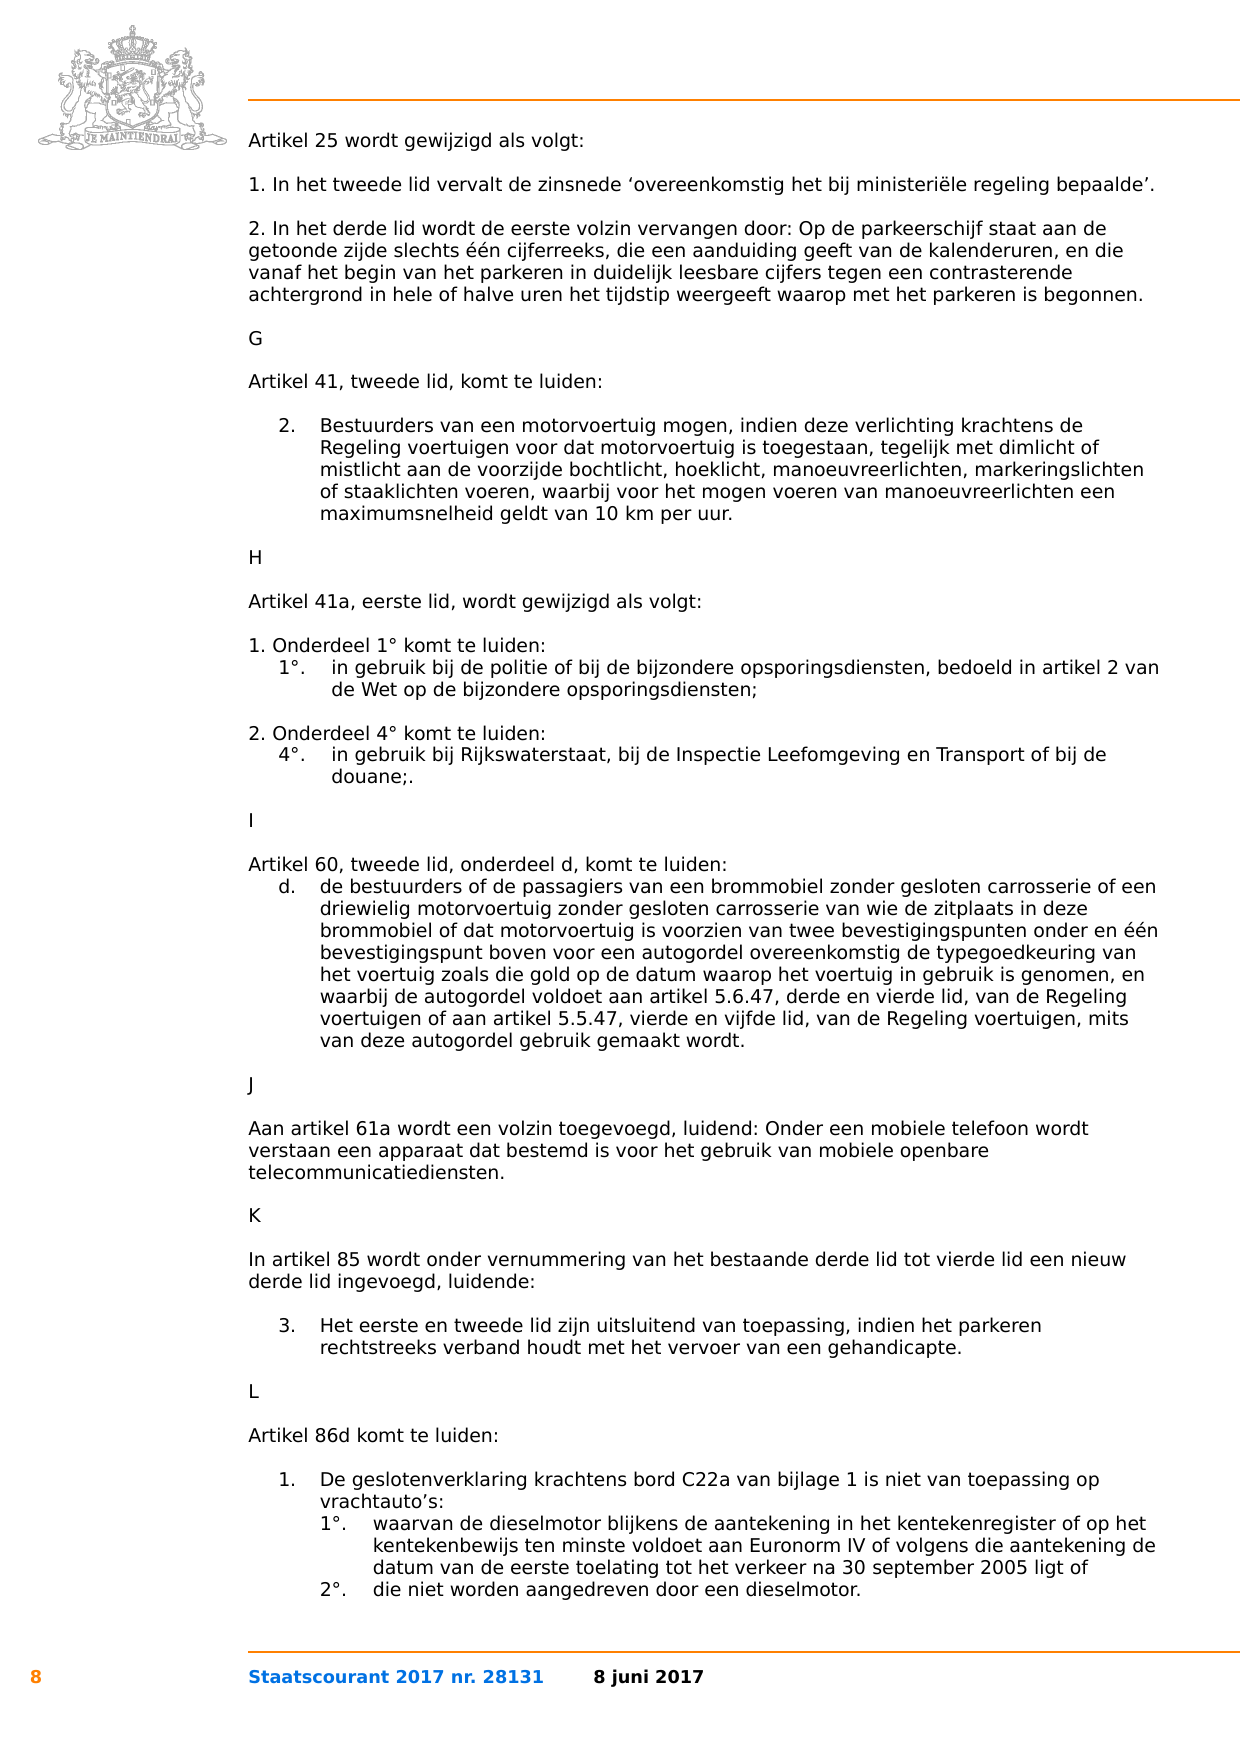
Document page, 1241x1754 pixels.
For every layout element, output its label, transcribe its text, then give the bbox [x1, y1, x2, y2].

text 1. Onderdeel 1° komt te luiden: [248, 634, 1163, 657]
text Artikel 41a, eerste lid, wordt gewijzigd als volgt: [248, 591, 1163, 613]
text 1°. in gebruik bij de politie of bij de bijzondere opsporingsdiensten, bedoeld in artikel 2 van de Wet op de bijzondere opsporingsdiensten; [278, 657, 1163, 701]
text Artikel 41, tweede lid, komt te luiden: [248, 371, 1163, 393]
text In artikel 85 wordt onder vernummering van het bestaande derde lid tot vierde lid een nieuw derde lid ingevoegd, luidende: [248, 1249, 1163, 1293]
text 2. In het derde lid wordt de eerste volzin vervangen door: Op de parkeerschijf staat aan de getoonde zijde slechts één cijferreeks, die een aanduiding geeft van de kalenderuren, en die vanaf het begin van het parkeren in duidelijk leesbare cijfers tegen een contrasterende achtergrond in hele of halve uren het tijdstip weergeeft waarop met het parkeren is begonnen. [248, 218, 1163, 306]
text Artikel 25 wordt gewijzigd als volgt: [248, 130, 1163, 152]
text 2. Bestuurders van een motorvoertuig mogen, indien deze verlichting krachtens de Regeling voertuigen voor dat motorvoertuig is toegestaan, tegelijk met dimlicht of mistlicht aan de voorzijde bochtlicht, hoeklicht, manoeuvreerlichten, markeringslichten of staaklichten voeren, waarbij voor het mogen voeren van manoeuvreerlichten een maximumsnelheid geldt van 10 km per uur. [278, 415, 1163, 525]
text Artikel 60, tweede lid, onderdeel d, komt te luiden: [248, 854, 1163, 876]
text H [248, 547, 1163, 569]
text I [248, 810, 1163, 832]
text J [248, 1074, 1163, 1096]
text 3. Het eerste en tweede lid zijn uitsluitend van toepassing, indien het parkeren rechtstreeks verband houdt met het vervoer van een gehandicapte. [278, 1315, 1163, 1359]
picture [38, 25, 227, 150]
text K [248, 1205, 1163, 1227]
text G [248, 327, 1163, 349]
text Artikel 86d komt te luiden: [248, 1425, 1163, 1447]
text L [248, 1381, 1163, 1403]
text Aan artikel 61a wordt een volzin toegevoegd, luidend: Onder een mobiele telefoon wordt verstaan een apparaat dat bestemd is voor het gebruik van mobiele openbare telecommunicatiediensten. [248, 1118, 1163, 1183]
text 1°. waarvan de dieselmotor blijkens de aantekening in het kentekenregister of op het kentekenbewijs ten minste voldoet aan Euronorm IV of volgens die aantekening de datum van de eerste toelating tot het verkeer na 30 september 2005 ligt of [319, 1513, 1163, 1578]
text 1. In het tweede lid vervalt de zinsnede ‘overeenkomstig het bij ministeriële regeling bepaalde’. [248, 174, 1163, 196]
text 2. Onderdeel 4° komt te luiden: [248, 722, 1163, 744]
text 4°. in gebruik bij Rijkswaterstaat, bij de Inspectie Leefomgeving en Transport of bij de douane;. [278, 744, 1163, 788]
text 1. De geslotenverklaring krachtens bord C22a van bijlage 1 is niet van toepassing op vrachtauto’s: [278, 1469, 1163, 1513]
text 2°. die niet worden aangedreven door een dieselmotor. [319, 1578, 1163, 1601]
text d. de bestuurders of de passagiers van een brommobiel zonder gesloten carrosserie of een driewielig motorvoertuig zonder gesloten carrosserie van wie de zitplaats in deze brommobiel of dat motorvoertuig is voorzien van twee bevestigingspunten onder en één bevestigingspunt boven voor een autogordel overeenkomstig de typegoedkeuring van het voertuig zoals die gold op de datum waarop het voertuig in gebruik is genomen, en waarbij de autogordel voldoet aan artikel 5.6.47, derde en vierde lid, van de Regeling voertuigen of aan artikel 5.5.47, vierde en vijfde lid, van de Regeling voertuigen, mits van deze autogordel gebruik gemaakt wordt. [278, 876, 1163, 1052]
